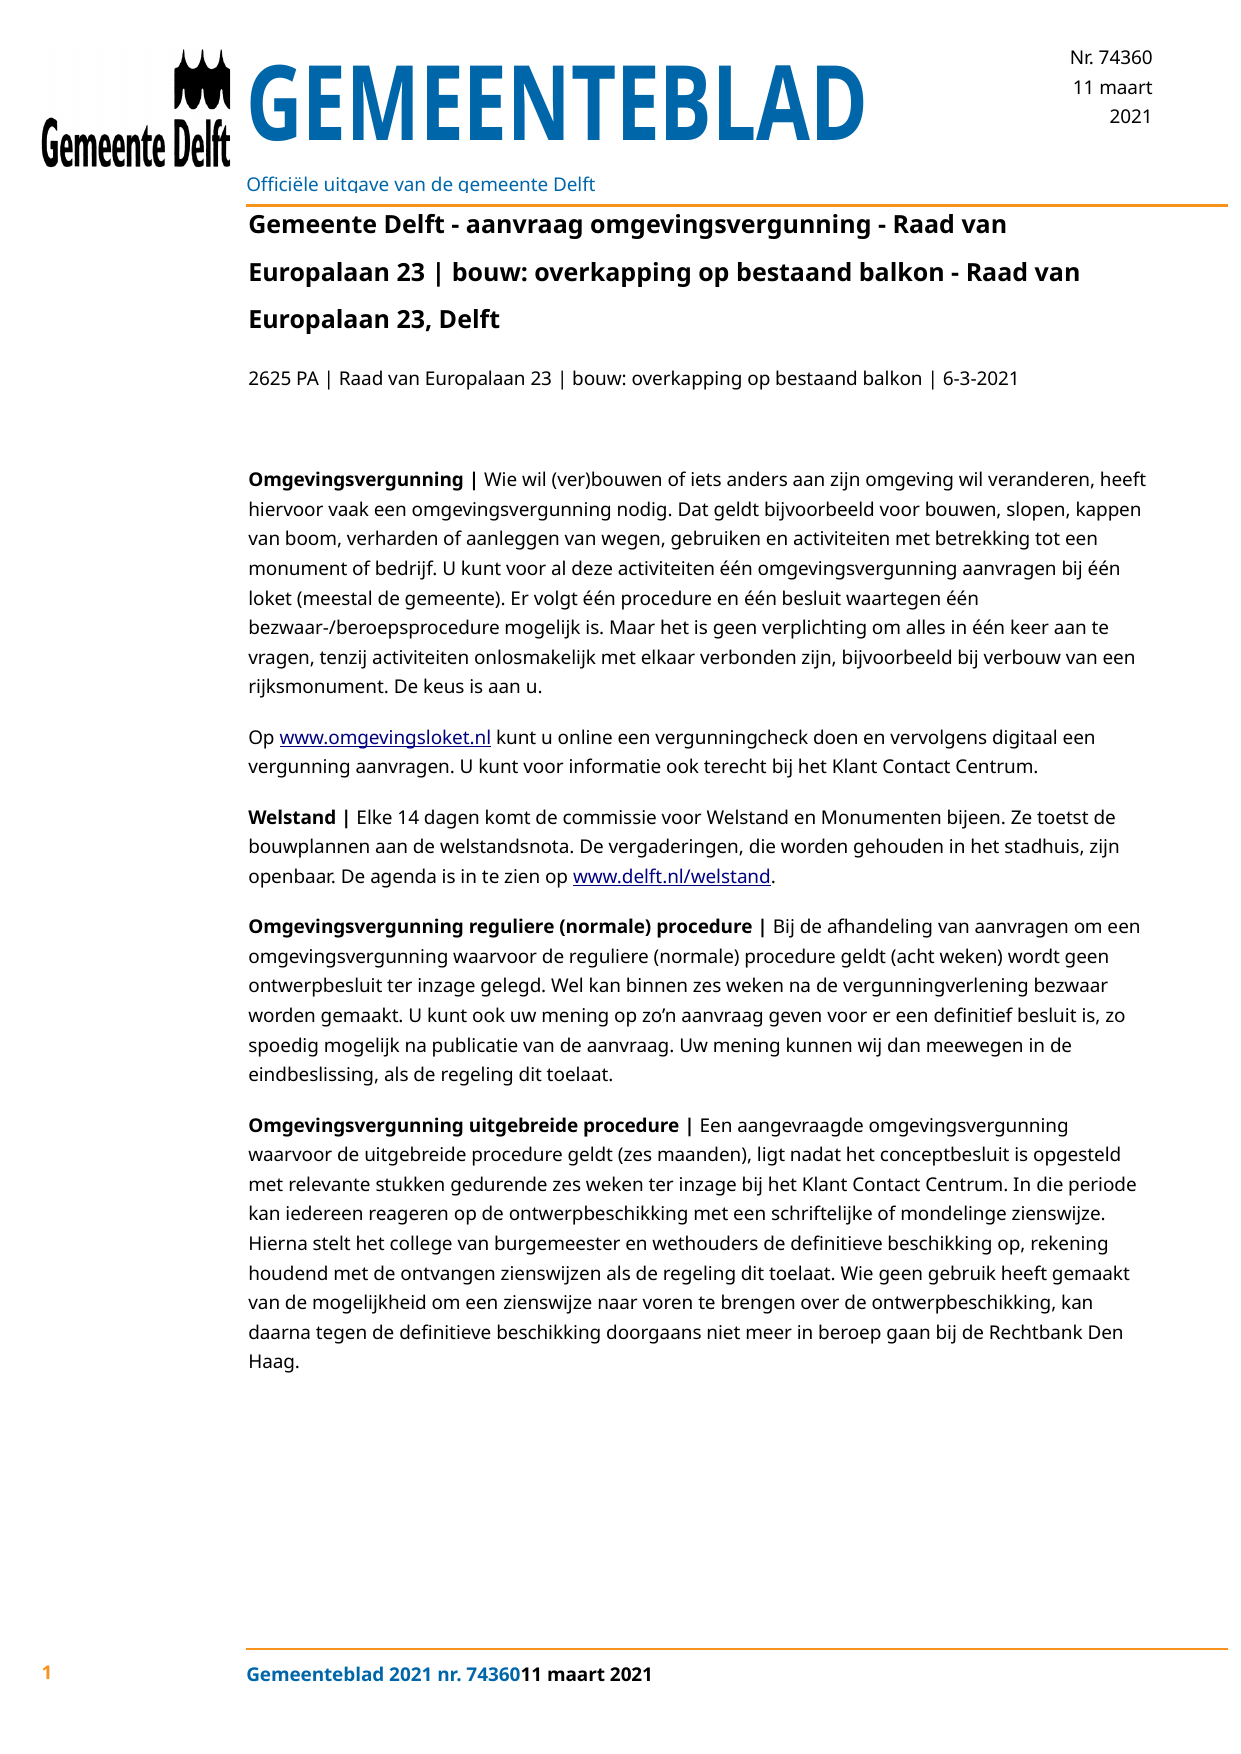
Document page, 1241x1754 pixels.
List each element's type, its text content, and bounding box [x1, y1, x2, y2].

text Gemeente Delft - aanvraag omgevingsvergunning - Raad van Europalaan 23 | bouw: overkapping op bestaand balkon - Raad van Europalaan 23, Delft [248, 207, 1152, 336]
text Omgevingsvergunning uitgebreide procedure | Een aangevraagde omgevingsvergunning waarvoor de uitgebreide procedure geldt (zes maanden), ligt nadat het conceptbesluit is opgesteld met relevante stukken gedurende zes weken ter inzage bij het Klant Contact Centrum. In die periode kan iedereen reageren op de ontwerpbeschikking met een schriftelijke of mondelinge zienswijze. Hierna stelt het college van burgemeester en wethouders de definitieve beschikking op, rekening houdend met de ontvangen zienswijzen als de regeling dit toelaat. Wie geen gebruik heeft gemaakt van de mogelijkheid om een zienswijze naar voren te brengen over de ontwerpbeschikking, kan daarna tegen de definitieve beschikking doorgaans niet meer in beroep gaan bij de Rechtbank Den Haag. [248, 1112, 1152, 1374]
text 2625 PA | Raad van Europalaan 23 | bouw: overkapping op bestaand balkon | 6-3-2021 [248, 366, 1152, 391]
text Welstand | Elke 14 dagen komt de commissie voor Welstand en Monumenten bijeen. Ze toetst de bouwplannen aan de welstandsnota. De vergaderingen, die worden gehouden in het stadhuis, zijn openbaar. De agenda is in te zien op www.delft.nl/welstand. [248, 804, 1152, 889]
picture [41, 47, 231, 172]
text Op www.omgevingsloket.nl kunt u online een vergunningcheck doen en vervolgens digitaal een vergunning aanvragen. U kunt voor informatie ook terecht bij het Klant Contact Centrum. [248, 724, 1152, 779]
text Omgevingsvergunning | Wie wil (ver)bouwen of iets anders aan zijn omgeving wil veranderen, heeft hiervoor vaak een omgevingsvergunning nodig. Dat geldt bijvoorbeeld voor bouwen, slopen, kappen van boom, verharden of aanleggen van wegen, gebruiken en activiteiten met betrekking tot een monument of bedrijf. U kunt voor al deze activiteiten één omgevingsvergunning aanvragen bij één loket (meestal de gemeente). Er volgt één procedure en één besluit waartegen één bezwaar-/beroepsprocedure mogelijk is. Maar het is geen verplichting om alles in één keer aan te vragen, tenzij activiteiten onlosmakelijk met elkaar verbonden zijn, bijvoorbeeld bij verbouw van een rijksmonument. De keus is aan u. [248, 466, 1152, 699]
text Omgevingsvergunning reguliere (normale) procedure | Bij de afhandeling van aanvragen om een omgevingsvergunning waarvoor de reguliere (normale) procedure geldt (acht weken) wordt geen ontwerpbesluit ter inzage gelegd. Wel kan binnen zes weken na de vergunningverlening bezwaar worden gemaakt. U kunt ook uw mening op zo’n aanvraag geven voor er een definitief besluit is, zo spoedig mogelijk na publicatie van de aanvraag. Uw mening kunnen wij dan meewegen in de eindbeslissing, als de regeling dit toelaat. [248, 913, 1152, 1087]
